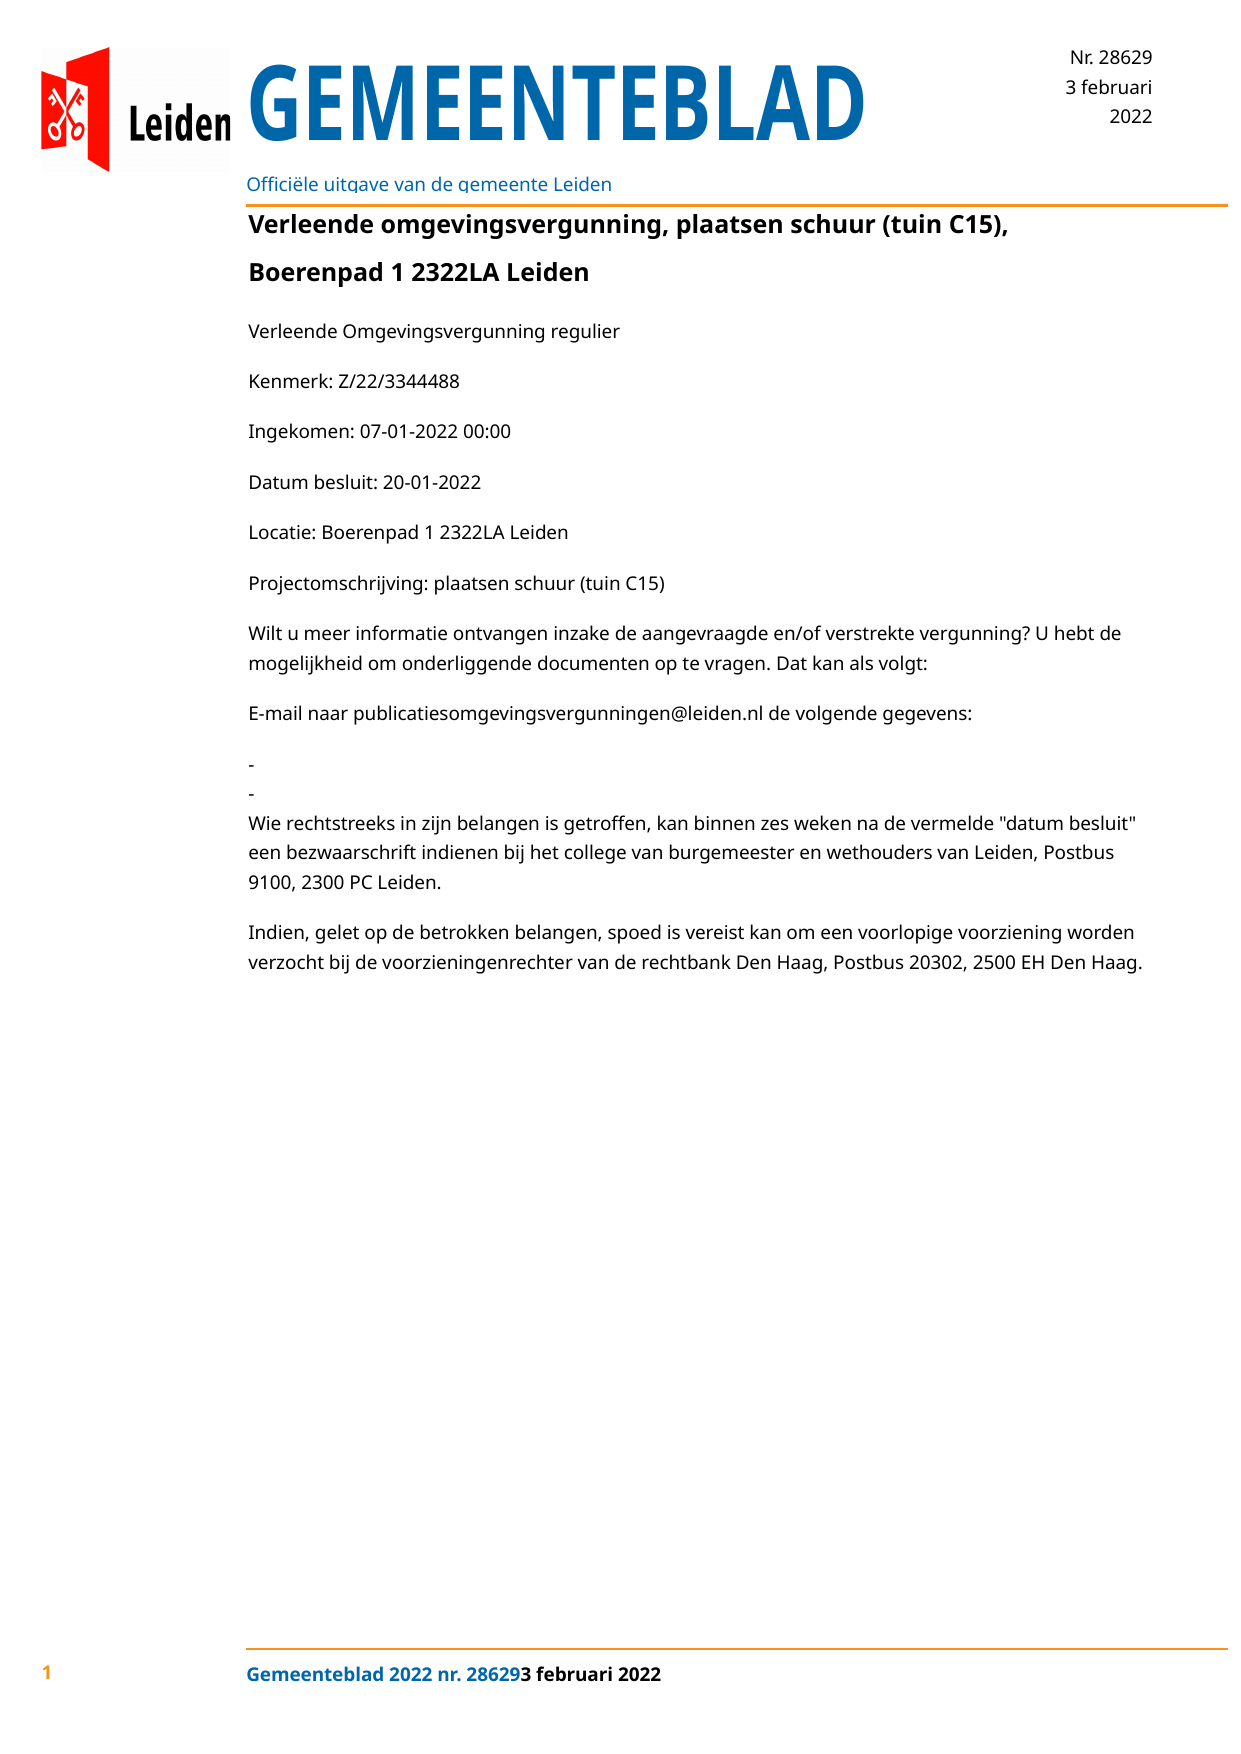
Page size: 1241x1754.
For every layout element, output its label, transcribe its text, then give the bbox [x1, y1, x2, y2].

text Verleende omgevingsvergunning, plaatsen schuur (tuin C15), Boerenpad 1 2322LA Leiden [248, 207, 1152, 288]
text Projectomschrijving: plaatsen schuur (tuin C15) [248, 570, 1152, 596]
text Indien, gelet op de betrokken belangen, spoed is vereist kan om een voorlopige voorziening worden verzocht bij de voorzieningenrechter van de rechtbank Den Haag, Postbus 20302, 2500 EH Den Haag. [248, 919, 1152, 975]
text Locatie: Boerenpad 1 2322LA Leiden [248, 519, 1152, 545]
text Ingekomen: 07-01-2022 00:00 [248, 419, 1152, 444]
text E-mail naar publicatiesomgevingsvergunningen@leiden.nl de volgende gegevens: [248, 700, 1152, 726]
text Verleende Omgevingsvergunning regulier [248, 318, 1152, 344]
text Wie rechtstreeks in zijn belangen is getroffen, kan binnen zes weken na de vermelde "datum besluit" een bezwaarschrift indienen bij het college van burgemeester en wethouders van Leiden, Postbus 9100, 2300 PC Leiden. [248, 810, 1152, 895]
text Datum besluit: 20-01-2022 [248, 469, 1152, 495]
text Wilt u meer informatie ontvangen inzake de aangevraagde en/of verstrekte vergunning? U hebt de mogelijkheid om onderliggende documenten op te vragen. Dat kan als volgt: [248, 620, 1152, 676]
text Kenmerk: Z/22/3344488 [248, 368, 1152, 394]
picture [41, 47, 231, 172]
